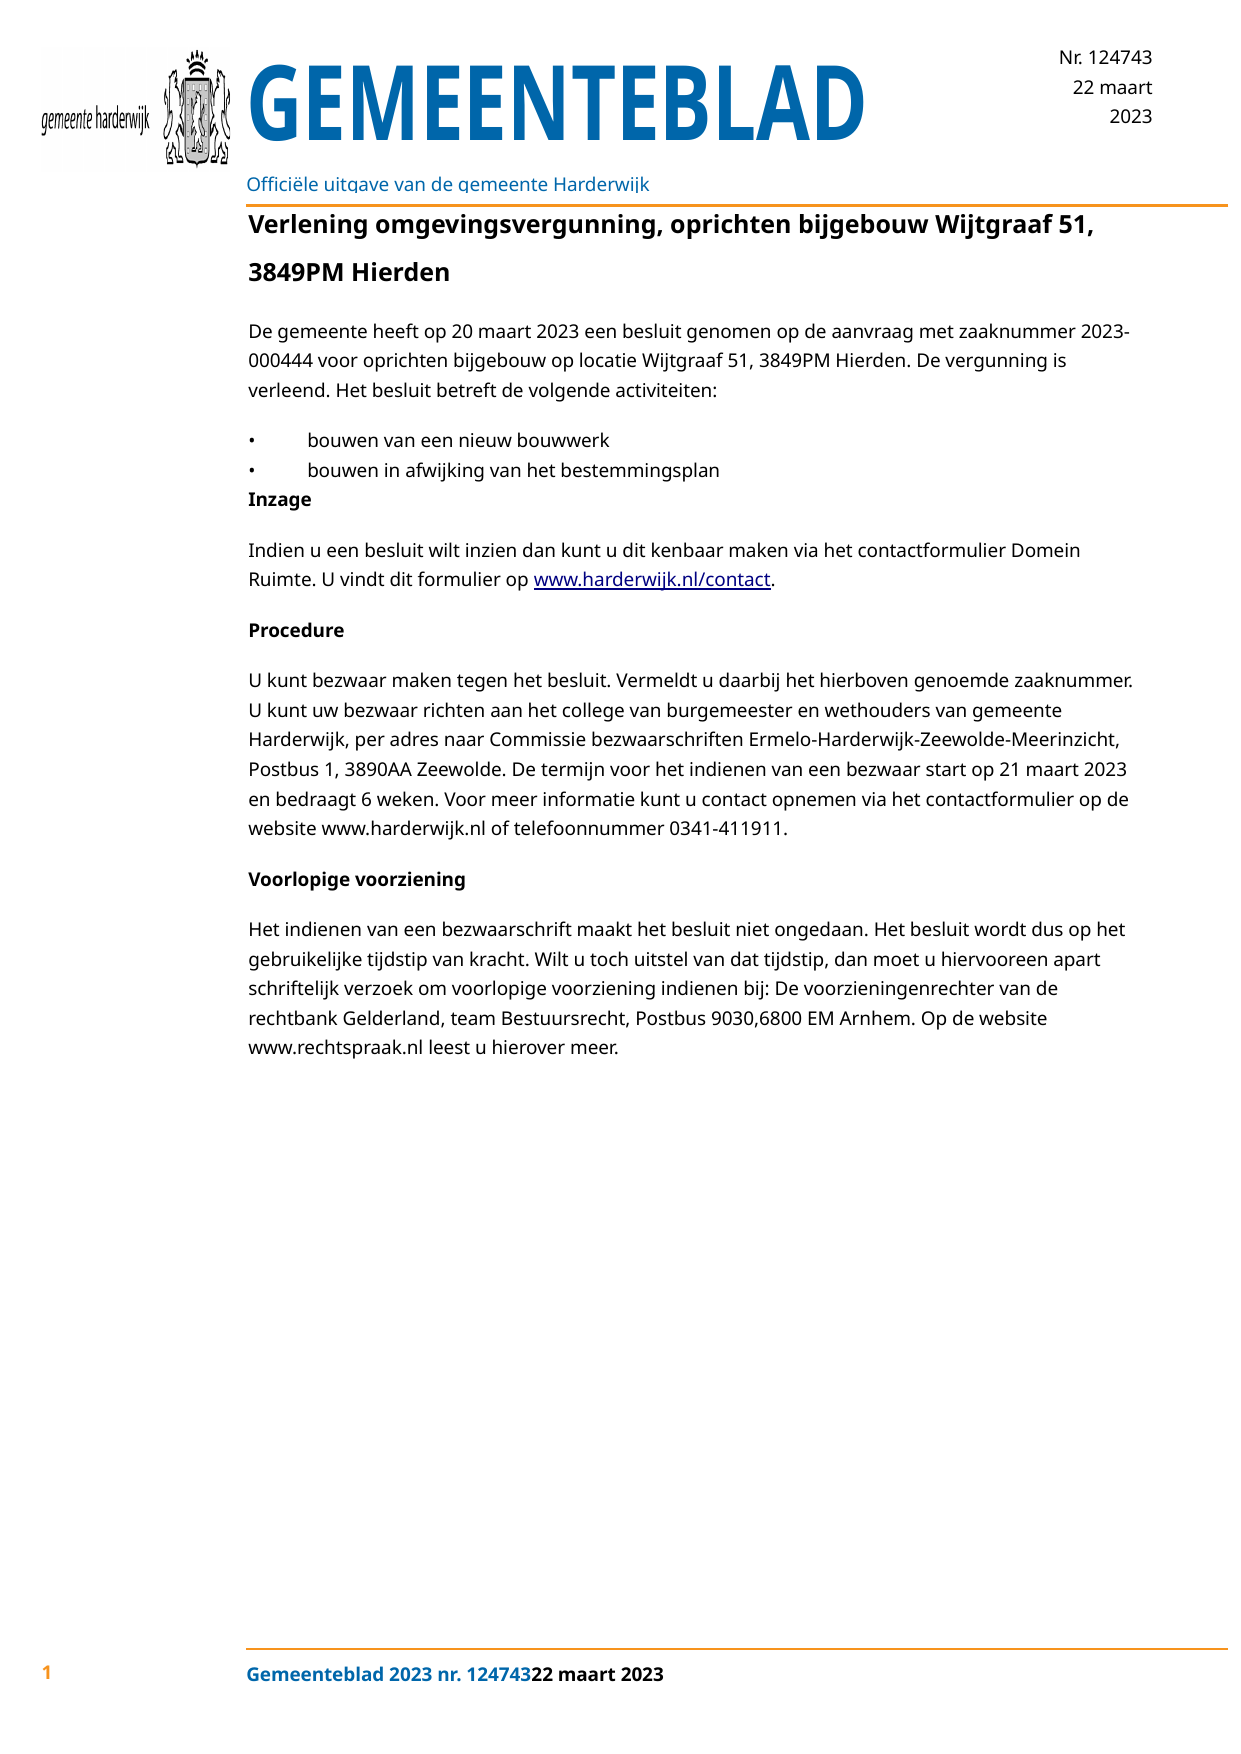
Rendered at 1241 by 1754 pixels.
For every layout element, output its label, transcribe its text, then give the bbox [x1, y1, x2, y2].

text Het indienen van een bezwaarschrift maakt het besluit niet ongedaan. Het besluit wordt dus op het gebruikelijke tijdstip van kracht. Wilt u toch uitstel van dat tijdstip, dan moet u hiervooreen apart schriftelijk verzoek om voorlopige voorziening indienen bij: De voorzieningenrechter van de rechtbank Gelderland, team Bestuursrecht, Postbus 9030,6800 EM Arnhem. Op de website www.rechtspraak.nl leest u hierover meer. [248, 916, 1152, 1060]
text Verlening omgevingsvergunning, oprichten bijgebouw Wijtgraaf 51, 3849PM Hierden [248, 207, 1152, 288]
list bouwen in afwijking van het bestemmingsplan [248, 457, 1152, 483]
text Voorlopige voorziening [248, 866, 1152, 892]
list bouwen van een nieuw bouwwerk [248, 427, 1152, 453]
text Procedure [248, 617, 1152, 643]
text U kunt bezwaar maken tegen het besluit. Vermeldt u daarbij het hierboven genoemde zaaknummer. U kunt uw bezwaar richten aan het college van burgemeester en wethouders van gemeente Harderwijk, per adres naar Commissie bezwaarschriften Ermelo-Harderwijk-Zeewolde-Meerinzicht, Postbus 1, 3890AA Zeewolde. De termijn voor het indienen van een bezwaar start op 21 maart 2023 en bedraagt 6 weken. Voor meer informatie kunt u contact opnemen via het contactformulier op de website www.harderwijk.nl of telefoonnummer 0341-411911. [248, 667, 1152, 841]
text De gemeente heeft op 20 maart 2023 een besluit genomen op de aanvraag met zaaknummer 2023-000444 voor oprichten bijgebouw op locatie Wijtgraaf 51, 3849PM Hierden. De vergunning is verleend. Het besluit betreft de volgende activiteiten: [248, 318, 1152, 403]
picture [41, 47, 231, 172]
text Indien u een besluit wilt inzien dan kunt u dit kenbaar maken via het contactformulier Domein Ruimte. U vindt dit formulier op www.harderwijk.nl/contact. [248, 537, 1152, 592]
text Inzage [248, 487, 1152, 512]
